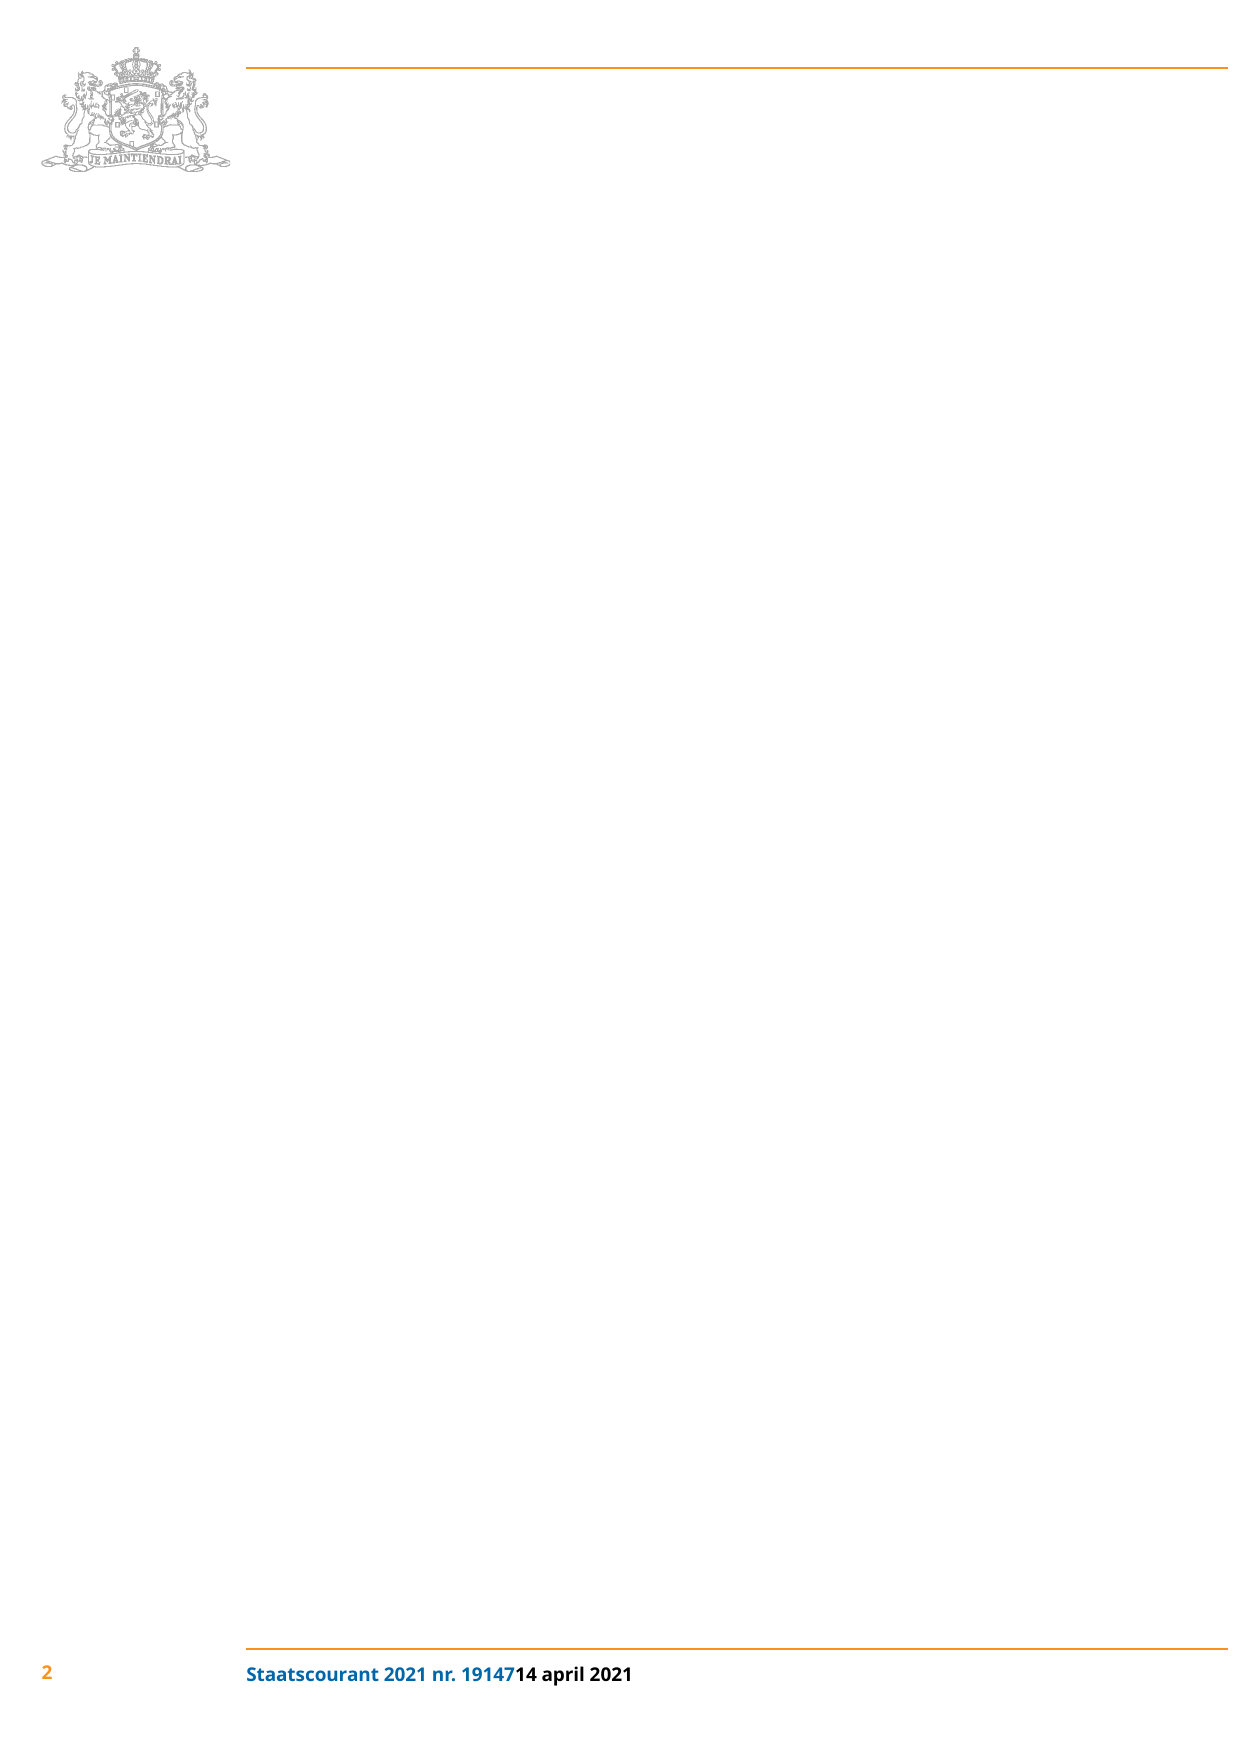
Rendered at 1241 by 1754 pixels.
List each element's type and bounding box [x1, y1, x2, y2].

picture [41, 47, 231, 172]
